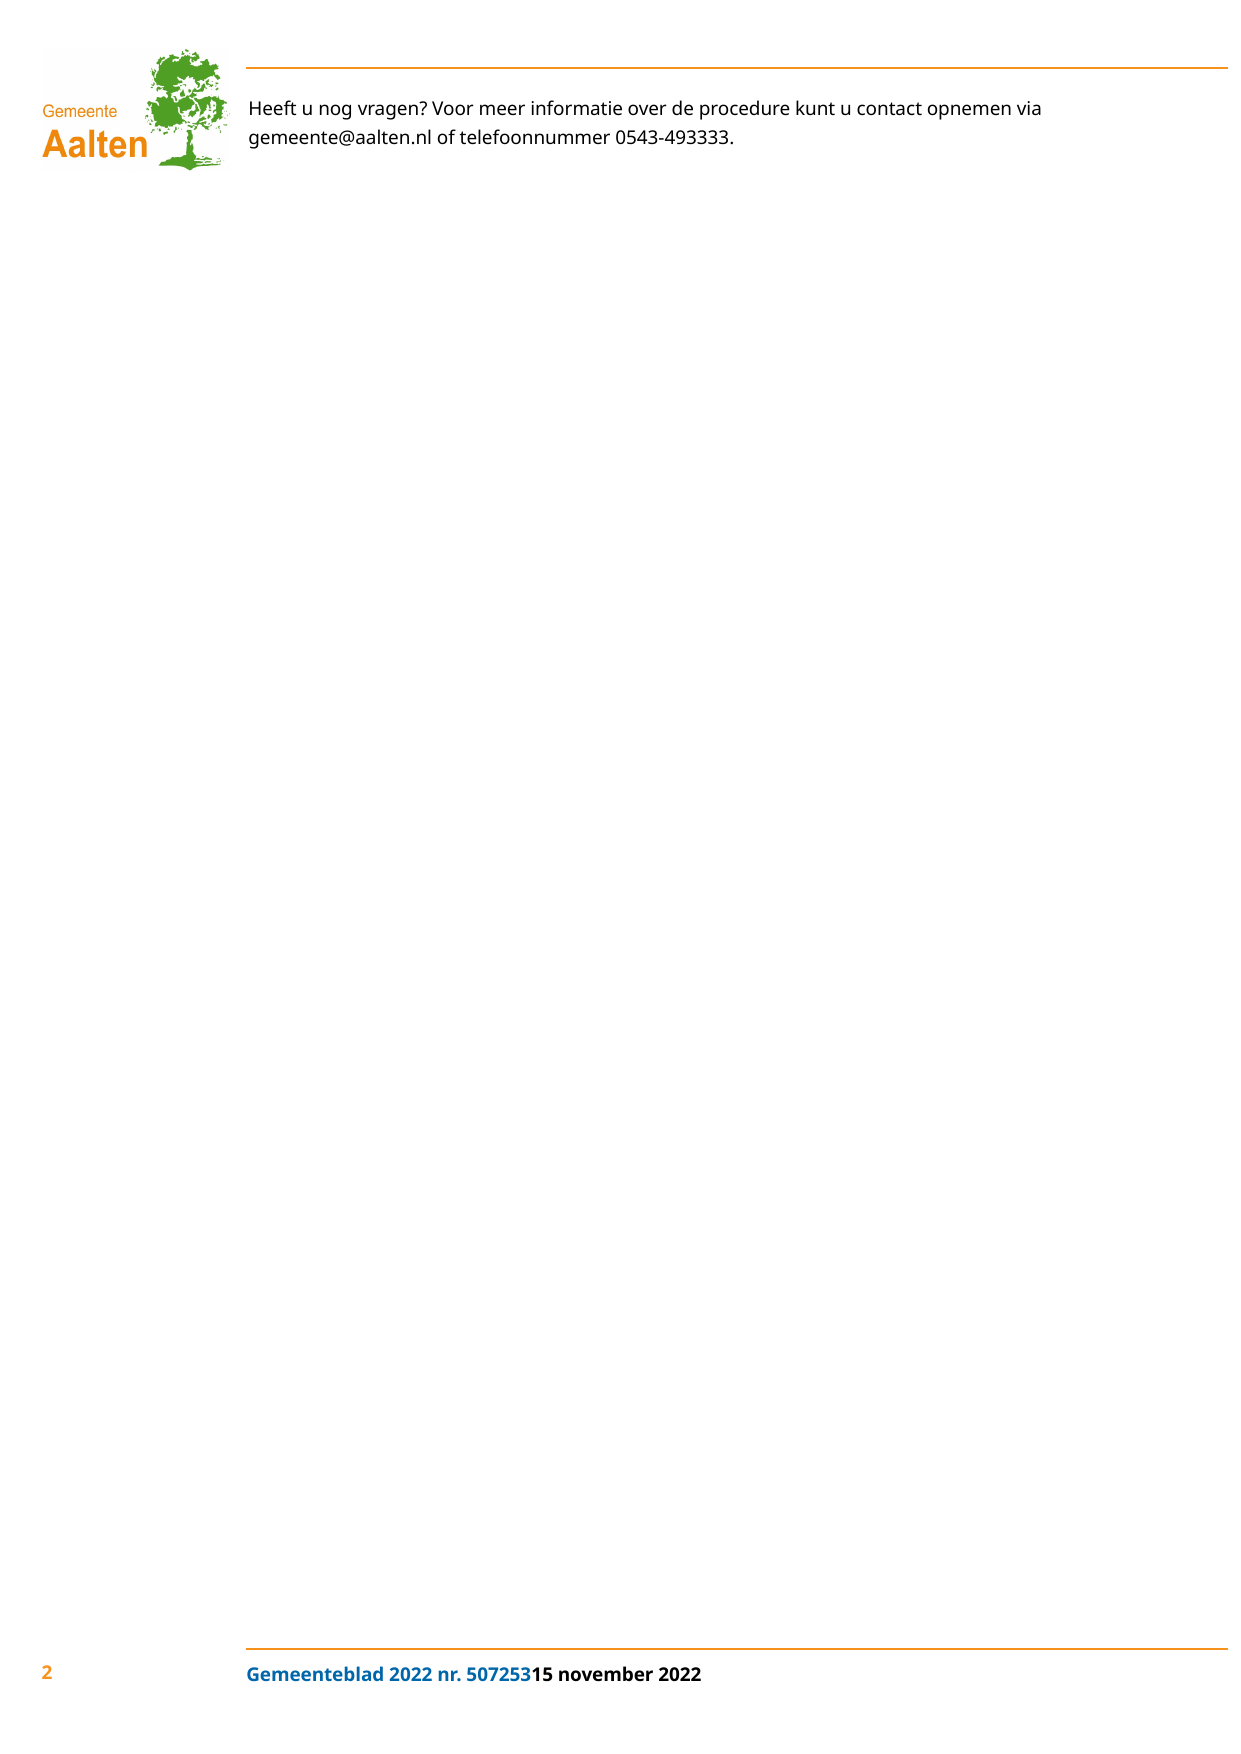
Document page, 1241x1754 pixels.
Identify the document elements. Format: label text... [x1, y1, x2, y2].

picture [41, 47, 231, 172]
text Heeft u nog vragen? Voor meer informatie over de procedure kunt u contact opnemen via gemeente@aalten.nl of telefoonnummer 0543-493333. [248, 95, 1152, 150]
